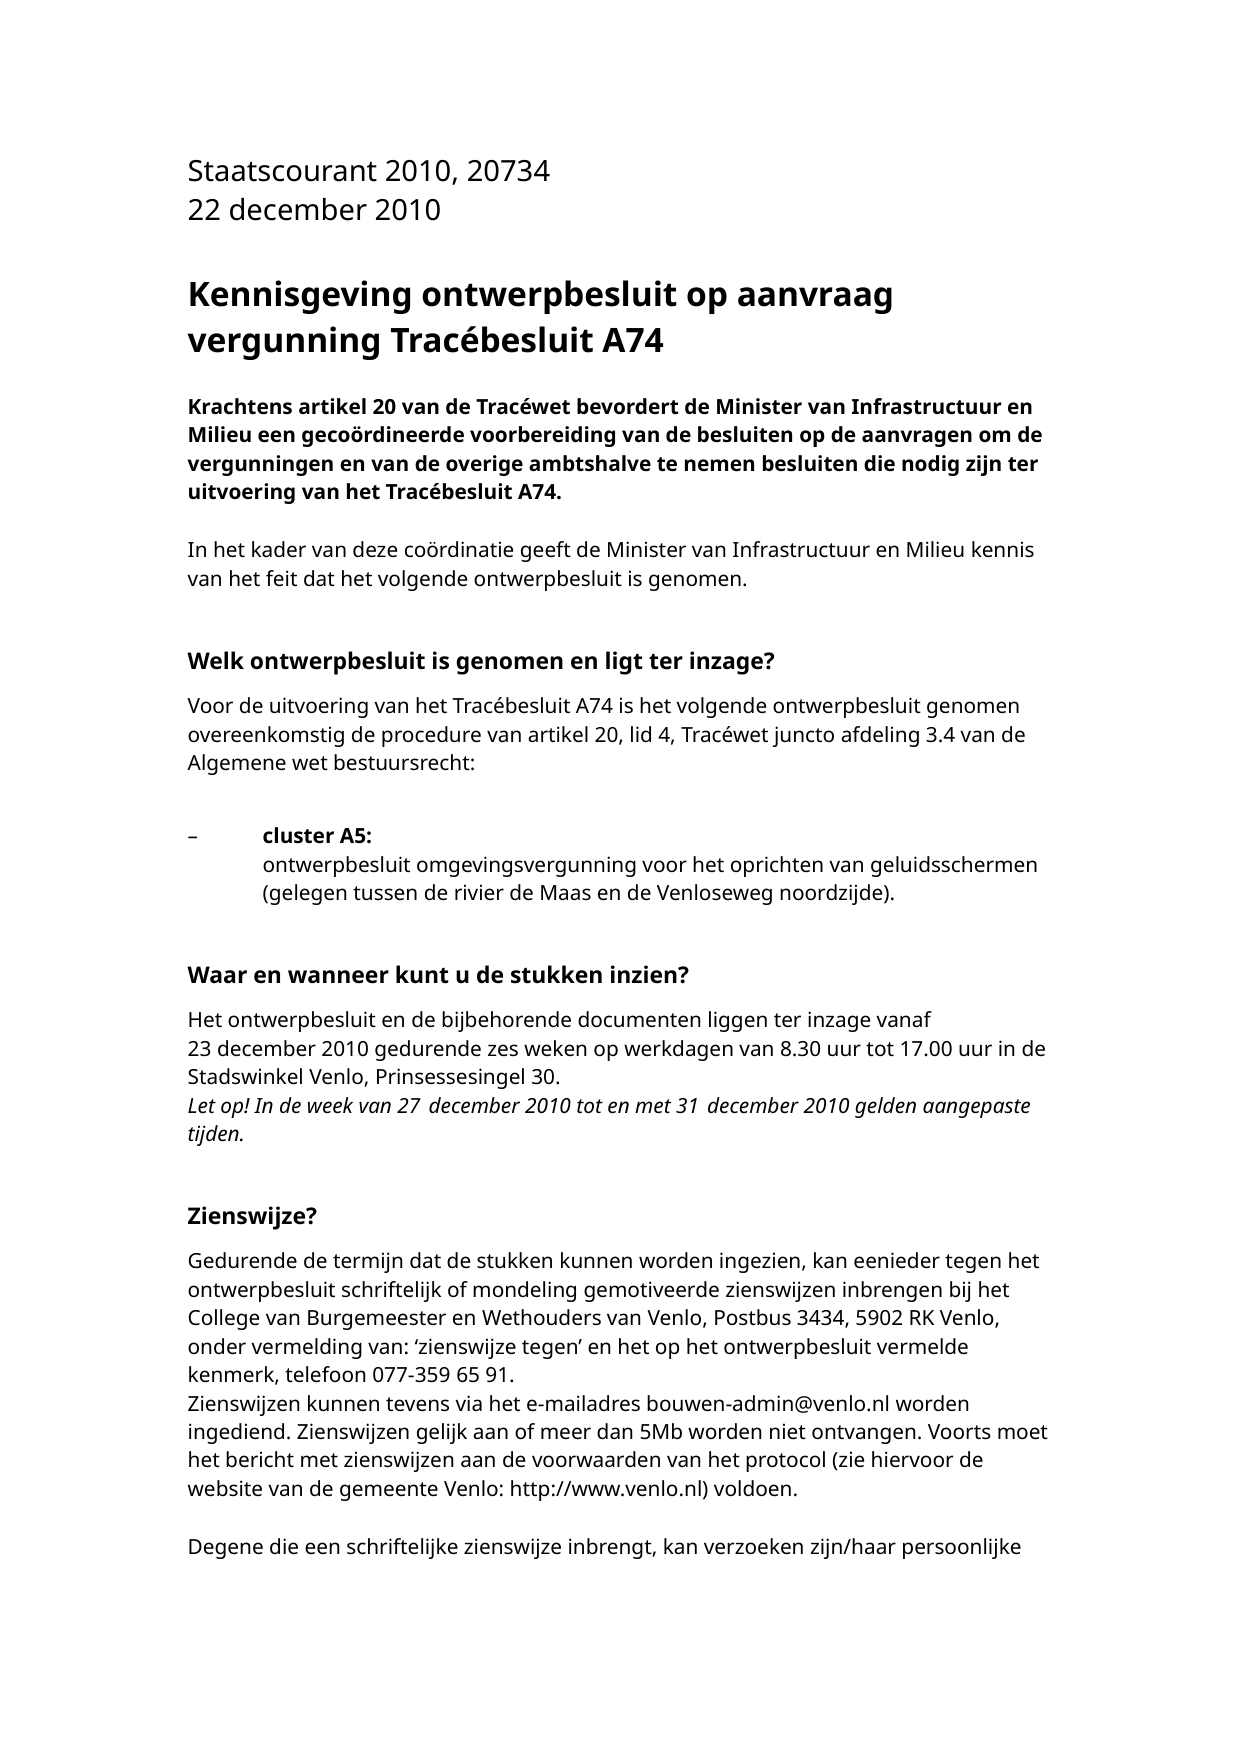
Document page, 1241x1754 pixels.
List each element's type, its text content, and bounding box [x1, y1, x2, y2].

subtitle Waar en wanneer kunt u de stukken inzien? [187, 959, 1053, 991]
text Let op! In de week van 27 december 2010 tot en met 31 december 2010 gelden aangepaste tijden. [187, 1091, 1053, 1148]
text Gedurende de termijn dat de stukken kunnen worden ingezien, kan eenieder tegen het ontwerpbesluit schriftelijk of mondeling gemotiveerde zienswijzen inbrengen bij het College van Burgemeester en Wethouders van Venlo, Postbus 3434, 5902 RK Venlo, onder vermelding van: ‘zienswijze tegen’ en het op het ontwerpbesluit vermelde kenmerk, telefoon 077-359 65 91. [187, 1247, 1053, 1389]
text Krachtens artikel 20 van de Tracéwet bevordert de Minister van Infrastructuur en Milieu een gecoördineerde voorbereiding van de besluiten op de aanvragen om de vergunningen en van de overige ambtshalve te nemen besluiten die nodig zijn ter uitvoering van het Tracébesluit A74. [187, 392, 1053, 506]
subtitle Kennisgeving ontwerpbesluit op aanvraag vergunning Tracébesluit A74 [187, 271, 1053, 362]
subtitle Welk ontwerpbesluit is genomen en ligt ter inzage? [187, 645, 1053, 676]
text In het kader van deze coördinatie geeft de Minister van Infrastructuur en Milieu kennis van het feit dat het volgende ontwerpbesluit is genomen. [187, 536, 1053, 592]
text Het ontwerpbesluit en de bijbehorende documenten liggen ter inzage vanaf 23 december 2010 gedurende zes weken op werkdagen van 8.30 uur tot 17.00 uur in de Stadswinkel Venlo, Prinsessesingel 30. [187, 1006, 1053, 1091]
subtitle Zienswijze? [187, 1200, 1053, 1232]
list ontwerpbesluit omgevingsvergunning voor het oprichten van geluidsschermen (gelegen tussen de rivier de Maas en de Venloseweg noordzijde). [187, 850, 1053, 907]
text Staatscourant 2010, 20734 [187, 150, 1053, 190]
text 22 december 2010 [187, 190, 1053, 229]
text Voor de uitvoering van het Tracébesluit A74 is het volgende ontwerpbesluit genomen overeenkomstig de procedure van artikel 20, lid 4, Tracéwet juncto afdeling 3.4 van de Algemene wet bestuursrecht: [187, 691, 1053, 777]
text Zienswijzen kunnen tevens via het e-mailadres bouwen-admin@venlo.nl worden ingediend. Zienswijzen gelijk aan of meer dan 5Mb worden niet ontvangen. Voorts moet het bericht met zienswijzen aan de voorwaarden van het protocol (zie hiervoor de website van de gemeente Venlo: http://www.venlo.nl) voldoen. [187, 1389, 1053, 1502]
list cluster A5: [187, 822, 1053, 850]
text Degene die een schriftelijke zienswijze inbrengt, kan verzoeken zijn/haar persoonlijke [187, 1532, 1053, 1561]
